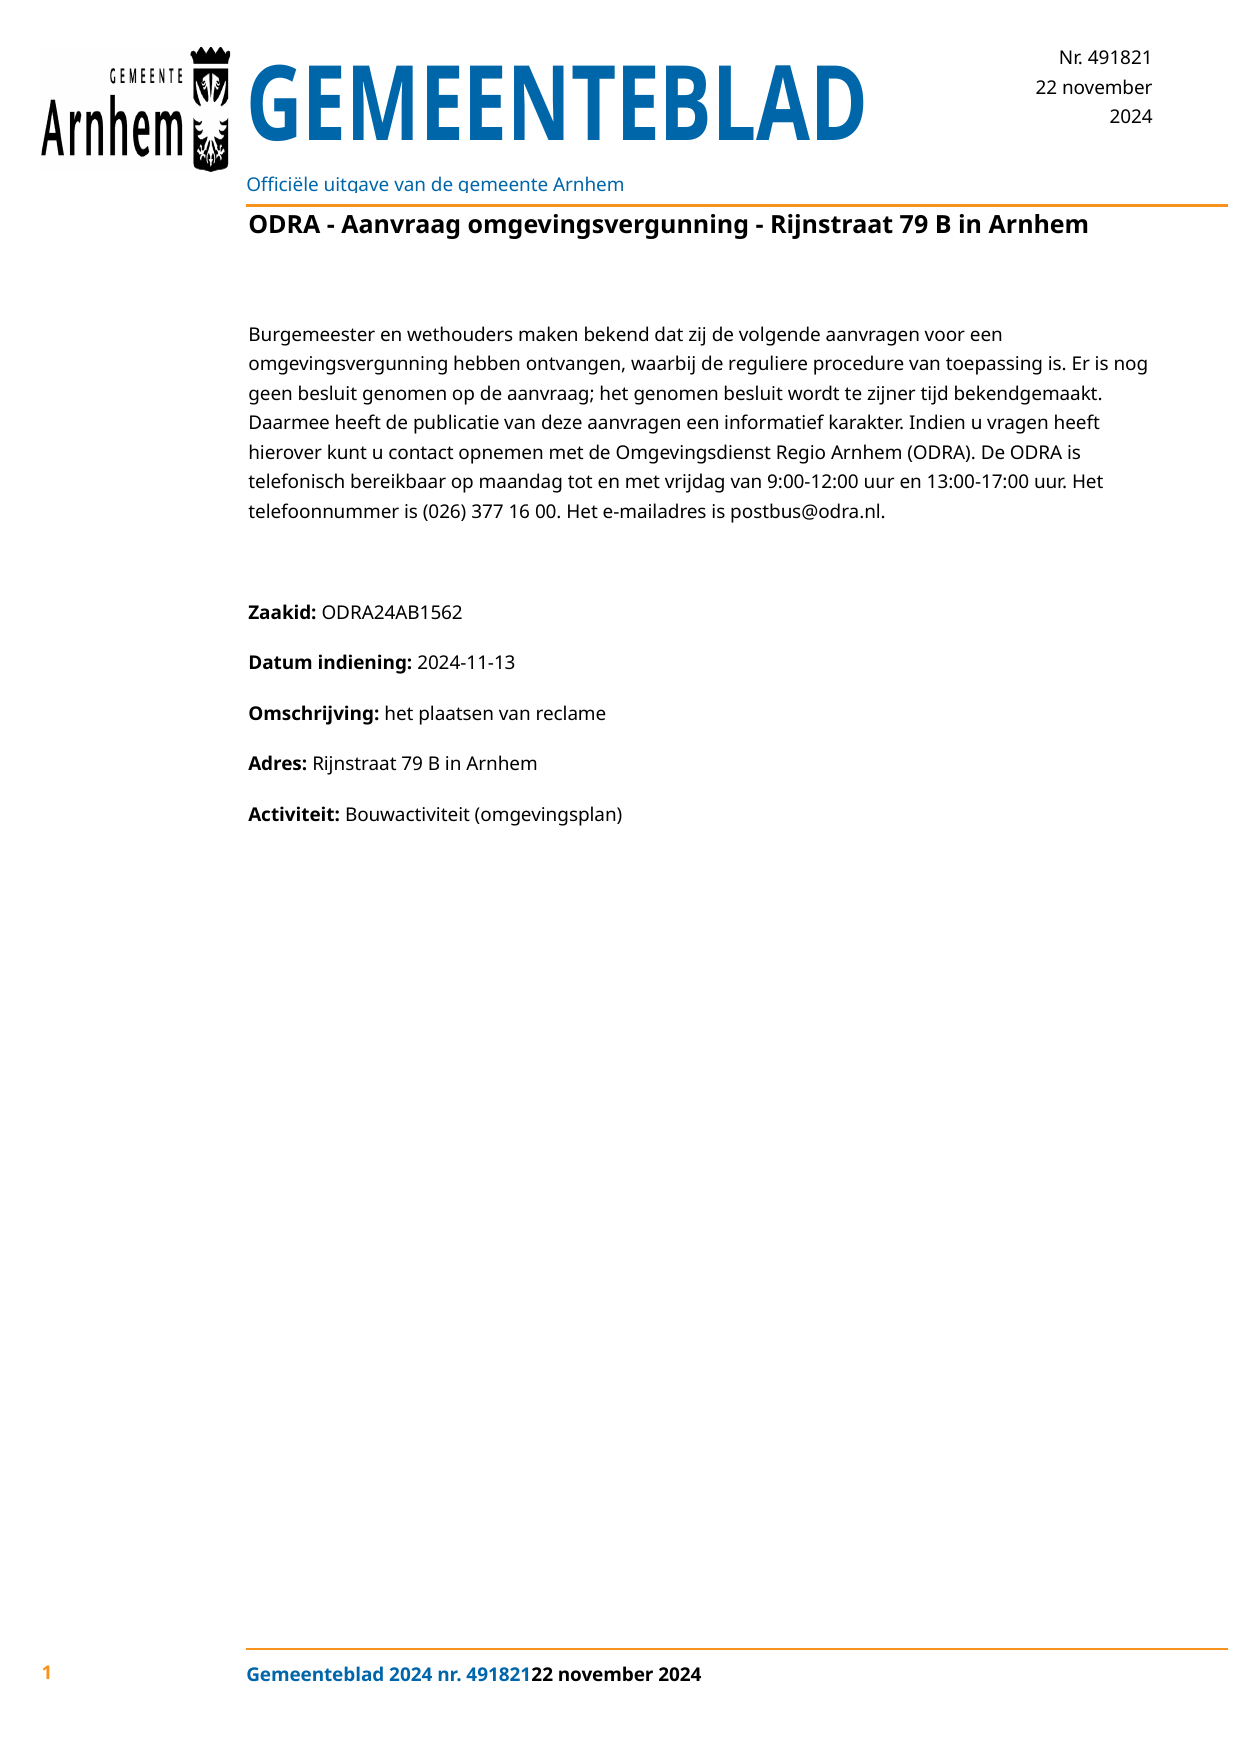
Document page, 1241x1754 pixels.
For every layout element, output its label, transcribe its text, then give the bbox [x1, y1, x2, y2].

text Omschrijving: het plaatsen van reclame [248, 700, 1152, 726]
text Zaakid: ODRA24AB1562 [248, 599, 1152, 625]
text Datum indiening: 2024-11-13 [248, 649, 1152, 675]
text Adres: Rijnstraat 79 B in Arnhem [248, 750, 1152, 776]
text Burgemeester en wethouders maken bekend dat zij de volgende aanvragen voor een omgevingsvergunning hebben ontvangen, waarbij de reguliere procedure van toepassing is. Er is nog geen besluit genomen op de aanvraag; het genomen besluit wordt te zijner tijd bekendgemaakt. Daarmee heeft de publicatie van deze aanvragen een informatief karakter. Indien u vragen heeft hierover kunt u contact opnemen met de Omgevingsdienst Regio Arnhem (ODRA). De ODRA is telefonisch bereikbaar op maandag tot en met vrijdag van 9:00-12:00 uur en 13:00-17:00 uur. Het telefoonnummer is (026) 377 16 00. Het e-mailadres is postbus@odra.nl. [248, 321, 1152, 524]
text Activiteit: Bouwactiviteit (omgevingsplan) [248, 801, 1152, 826]
text ODRA - Aanvraag omgevingsvergunning - Rijnstraat 79 B in Arnhem [248, 207, 1152, 241]
picture [41, 47, 231, 172]
